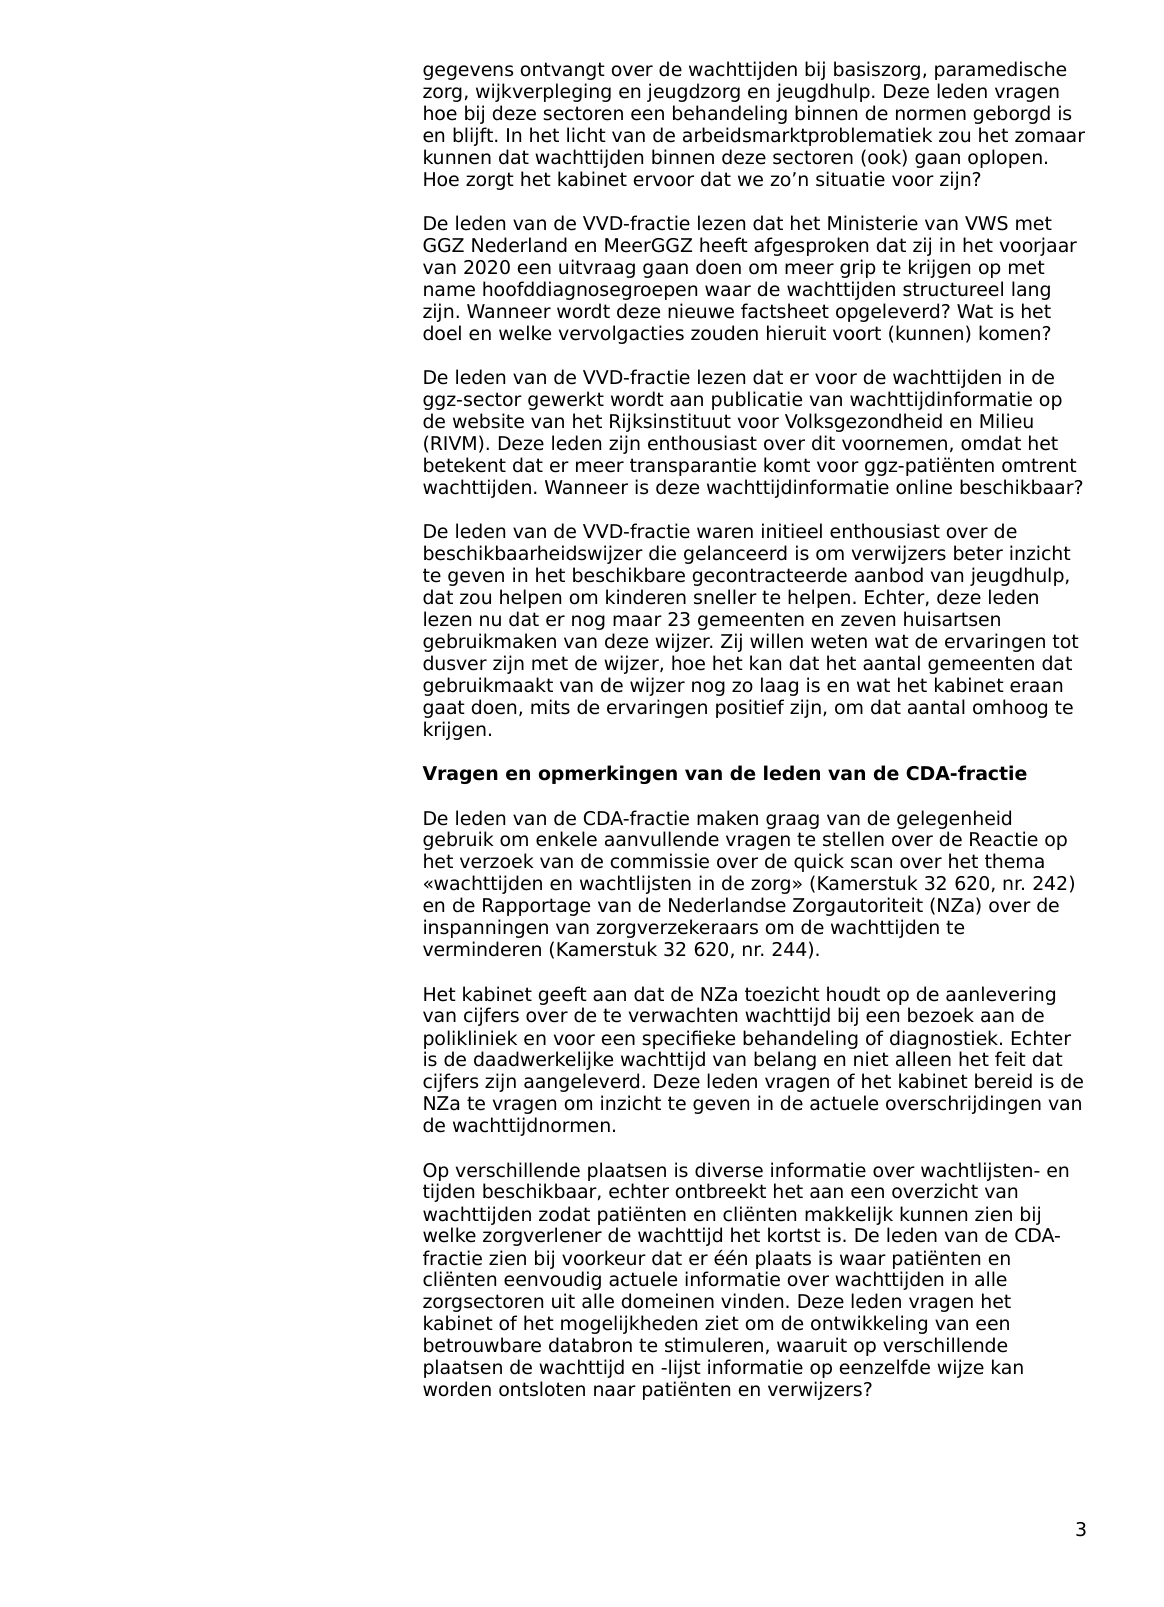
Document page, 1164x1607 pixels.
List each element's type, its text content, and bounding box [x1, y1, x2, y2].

text Het kabinet geeft aan dat de NZa toezicht houdt op de aanlevering van cijfers over de te verwachten wachttijd bij een bezoek aan de polikliniek en voor een specifieke behandeling of diagnostiek. Echter is de daadwerkelijke wachttijd van belang en niet alleen het feit dat cijfers zijn aangeleverd. Deze leden vragen of het kabinet bereid is de NZa te vragen om inzicht te geven in de actuele overschrijdingen van de wachttijdnormen. [422, 983, 1087, 1137]
subtitle Vragen en opmerkingen van de leden van de CDA-fractie [422, 763, 1087, 785]
text De leden van de VVD-fractie lezen dat het Ministerie van VWS met GGZ Nederland en MeerGGZ heeft afgesproken dat zij in het voorjaar van 2020 een uitvraag gaan doen om meer grip te krijgen op met name hoofddiagnosegroepen waar de wachttijden structureel lang zijn. Wanneer wordt deze nieuwe factsheet opgeleverd? Wat is het doel en welke vervolgacties zouden hieruit voort (kunnen) komen? [422, 213, 1087, 345]
text De leden van de VVD-fractie waren initieel enthousiast over de beschikbaarheidswijzer die gelanceerd is om verwijzers beter inzicht te geven in het beschikbare gecontracteerde aanbod van jeugdhulp, dat zou helpen om kinderen sneller te helpen. Echter, deze leden lezen nu dat er nog maar 23 gemeenten en zeven huisartsen gebruikmaken van deze wijzer. Zij willen weten wat de ervaringen tot dusver zijn met de wijzer, hoe het kan dat het aantal gemeenten dat gebruikmaakt van de wijzer nog zo laag is en wat het kabinet eraan gaat doen, mits de ervaringen positief zijn, om dat aantal omhoog te krijgen. [422, 521, 1087, 741]
text De leden van de VVD-fractie lezen dat er voor de wachttijden in de ggz-sector gewerkt wordt aan publicatie van wachttijdinformatie op de website van het Rijksinstituut voor Volksgezondheid en Milieu (RIVM). Deze leden zijn enthousiast over dit voornemen, omdat het betekent dat er meer transparantie komt voor ggz-patiënten omtrent wachttijden. Wanneer is deze wachttijdinformatie online beschikbaar? [422, 367, 1087, 499]
text De leden van de CDA-fractie maken graag van de gelegenheid gebruik om enkele aanvullende vragen te stellen over de Reactie op het verzoek van de commissie over de quick scan over het thema «wachttijden en wachtlijsten in de zorg» (Kamerstuk 32 620, nr. 242) en de Rapportage van de Nederlandse Zorgautoriteit (NZa) over de inspanningen van zorgverzekeraars om de wachttijden te verminderen (Kamerstuk 32 620, nr. 244). [422, 807, 1087, 961]
text Op verschillende plaatsen is diverse informatie over wachtlijsten- en tijden beschikbaar, echter ontbreekt het aan een overzicht van wachttijden zodat patiënten en cliënten makkelijk kunnen zien bij welke zorgverlener de wachttijd het kortst is. De leden van de CDA-fractie zien bij voorkeur dat er één plaats is waar patiënten en cliënten eenvoudig actuele informatie over wachttijden in alle zorgsectoren uit alle domeinen vinden. Deze leden vragen het kabinet of het mogelijkheden ziet om de ontwikkeling van een betrouwbare databron te stimuleren, waaruit op verschillende plaatsen de wachttijd en -lijst informatie op eenzelfde wijze kan worden ontsloten naar patiënten en verwijzers? [422, 1159, 1087, 1401]
text gegevens ontvangt over de wachttijden bij basiszorg, paramedische zorg, wijkverpleging en jeugdzorg en jeugdhulp. Deze leden vragen hoe bij deze sectoren een behandeling binnen de normen geborgd is en blijft. In het licht van de arbeidsmarktproblematiek zou het zomaar kunnen dat wachttijden binnen deze sectoren (ook) gaan oplopen. Hoe zorgt het kabinet ervoor dat we zo’n situatie voor zijn? [422, 59, 1087, 191]
